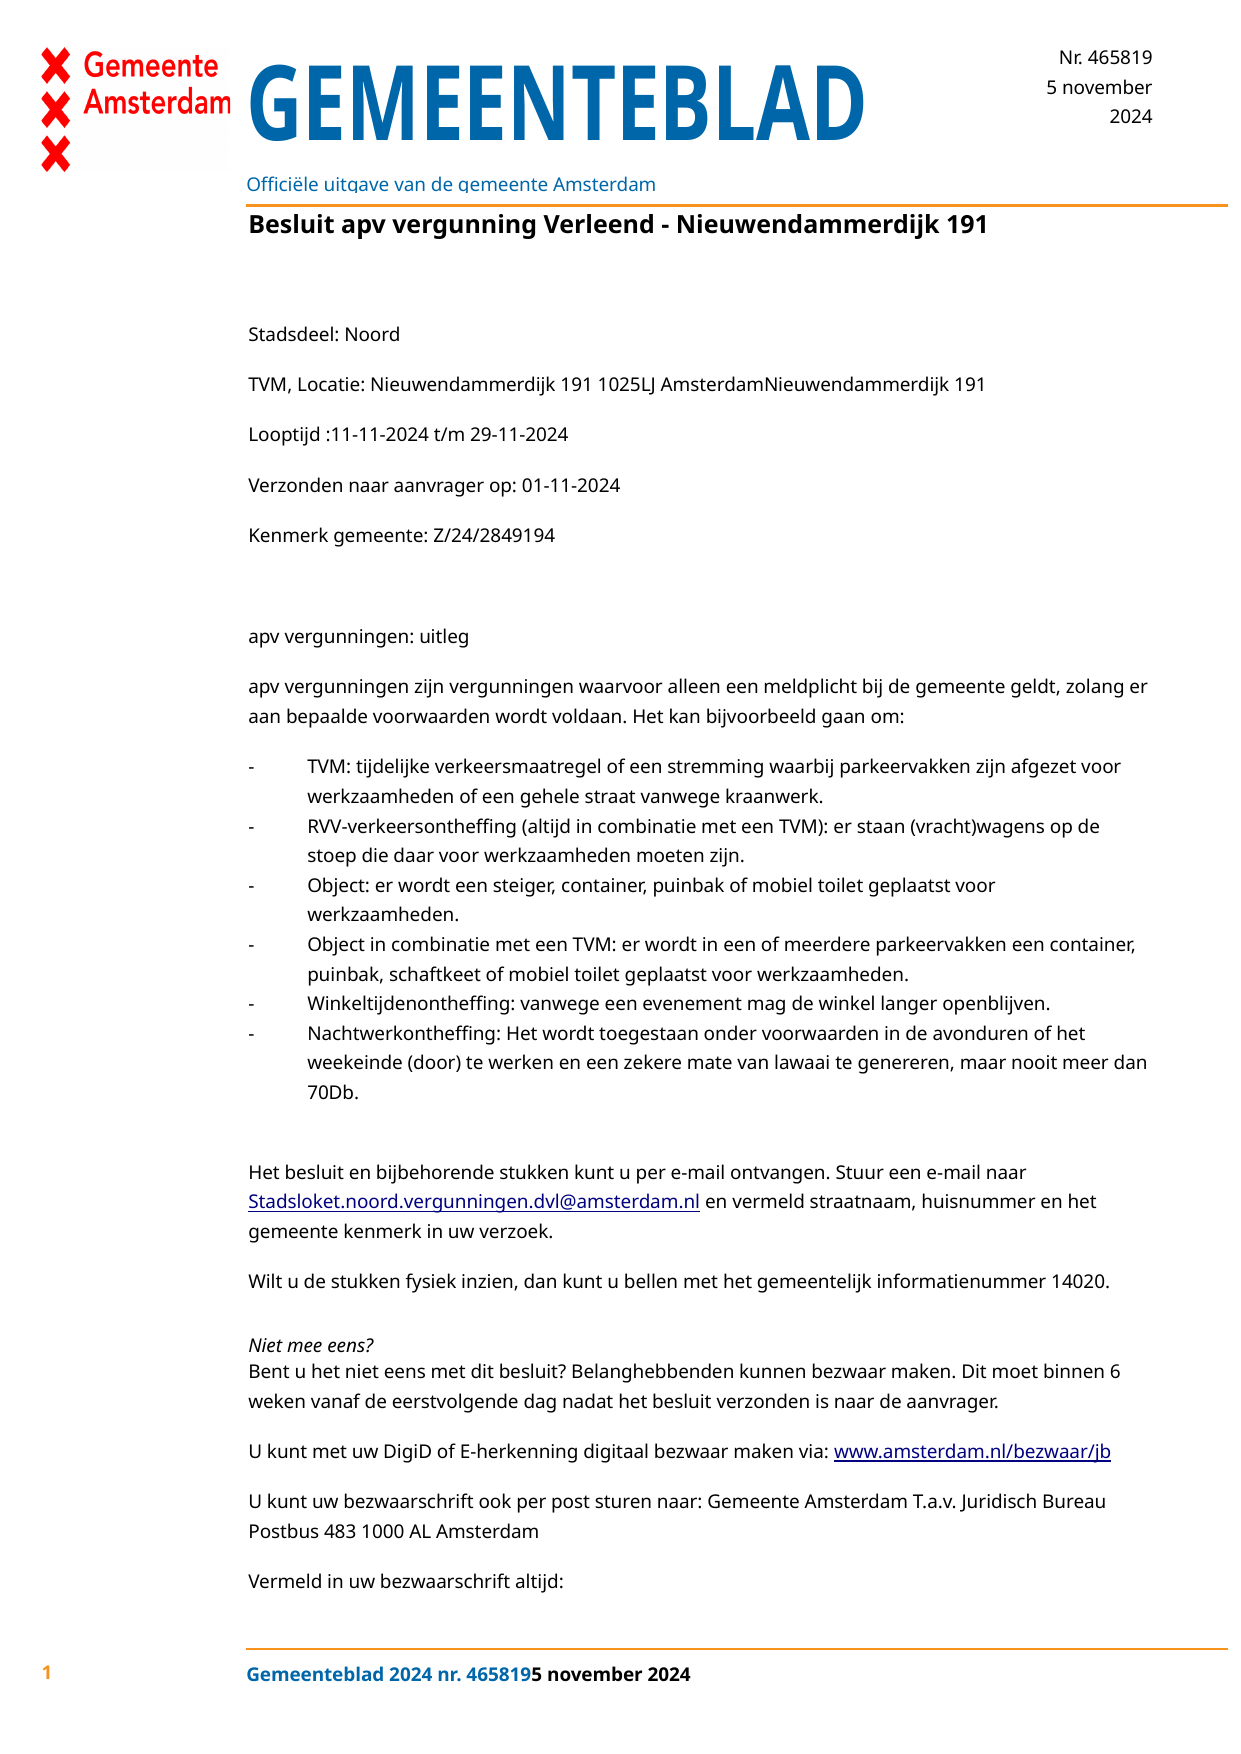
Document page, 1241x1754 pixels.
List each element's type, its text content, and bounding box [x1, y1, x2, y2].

text Wilt u de stukken fysiek inzien, dan kunt u bellen met het gemeentelijk informatienummer 14020. [248, 1269, 1152, 1294]
text Kenmerk gemeente: Z/24/2849194 [248, 522, 1152, 548]
text Vermeld in uw bezwaarschrift altijd: [248, 1569, 1152, 1594]
list TVM: tijdelijke verkeersmaatregel of een stremming waarbij parkeervakken zijn afgezet voor werkzaamheden of een gehele straat vanwege kraanwerk. [248, 754, 1152, 809]
text Het besluit en bijbehorende stukken kunt u per e-mail ontvangen. Stuur een e-mail naar Stadsloket.noord.vergunningen.dvl@amsterdam.nl en vermeld straatnaam, huisnummer en het gemeente kenmerk in uw verzoek. [248, 1159, 1152, 1244]
text Besluit apv vergunning Verleend - Nieuwendammerdijk 191 [248, 207, 1152, 241]
list Object: er wordt een steiger, container, puinbak of mobiel toilet geplaatst voor werkzaamheden. [248, 872, 1152, 927]
list Nachtwerkontheffing: Het wordt toegestaan onder voorwaarden in de avonduren of het weekeinde (door) te werken en een zekere mate van lawaai te genereren, maar nooit meer dan 70Db. [248, 1020, 1152, 1105]
text U kunt uw bezwaarschrift ook per post sturen naar: Gemeente Amsterdam T.a.v. Juridisch Bureau Postbus 483 1000 AL Amsterdam [248, 1489, 1152, 1544]
list RVV-verkeersontheffing (altijd in combinatie met een TVM): er staan (vracht)wagens op de stoep die daar voor werkzaamheden moeten zijn. [248, 813, 1152, 868]
text U kunt met uw DigiD of E-herkenning digitaal bezwaar maken via: www.amsterdam.nl/bezwaar/jb [248, 1438, 1152, 1464]
picture [41, 47, 231, 172]
text Bent u het niet eens met dit besluit? Belanghebbenden kunnen bezwaar maken. Dit moet binnen 6 weken vanaf de eerstvolgende dag nadat het besluit verzonden is naar de aanvrager. [248, 1358, 1152, 1414]
text Niet mee eens? [248, 1333, 1152, 1358]
list Winkeltijdenontheffing: vanwege een evenement mag de winkel langer openblijven. [248, 990, 1152, 1016]
list Object in combinatie met een TVM: er wordt in een of meerdere parkeervakken een container, puinbak, schaftkeet of mobiel toilet geplaatst voor werkzaamheden. [248, 931, 1152, 986]
text Looptijd :11-11-2024 t/m 29-11-2024 [248, 422, 1152, 447]
text Stadsdeel: Noord [248, 321, 1152, 346]
text apv vergunningen: uitleg [248, 623, 1152, 649]
text apv vergunningen zijn vergunningen waarvoor alleen een meldplicht bij de gemeente geldt, zolang er aan bepaalde voorwaarden wordt voldaan. Het kan bijvoorbeeld gaan om: [248, 674, 1152, 729]
text Verzonden naar aanvrager op: 01-11-2024 [248, 472, 1152, 498]
text TVM, Locatie: Nieuwendammerdijk 191 1025LJ AmsterdamNieuwendammerdijk 191 [248, 371, 1152, 397]
